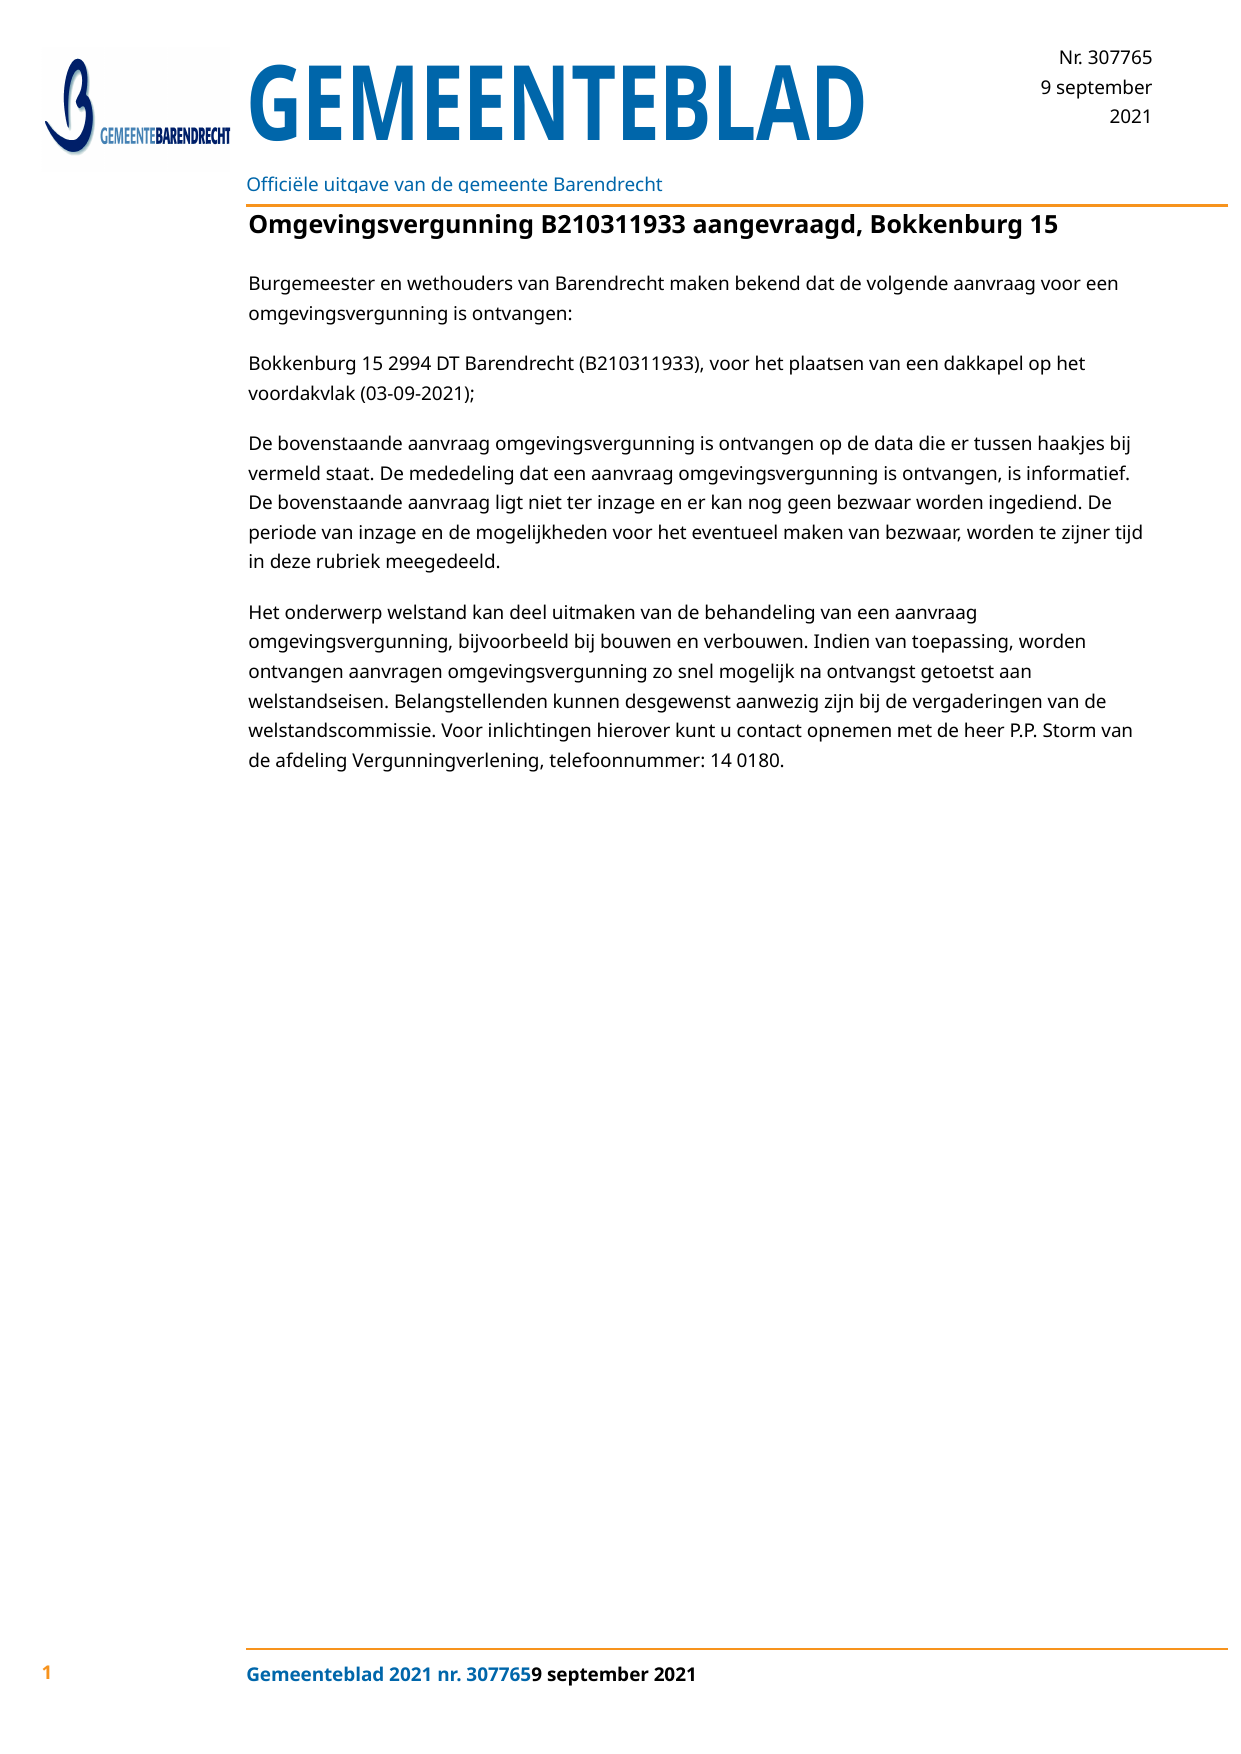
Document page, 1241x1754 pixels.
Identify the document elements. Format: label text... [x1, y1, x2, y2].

text Bokkenburg 15 2994 DT Barendrecht (B210311933), voor het plaatsen van een dakkapel op het voordakvlak (03-09-2021); [248, 350, 1152, 406]
picture [41, 47, 231, 172]
text Omgevingsvergunning B210311933 aangevraagd, Bokkenburg 15 [248, 207, 1152, 241]
text De bovenstaande aanvraag omgevingsvergunning is ontvangen op de data die er tussen haakjes bij vermeld staat. De mededeling dat een aanvraag omgevingsvergunning is ontvangen, is informatief. De bovenstaande aanvraag ligt niet ter inzage en er kan nog geen bezwaar worden ingediend. De periode van inzage en de mogelijkheden voor het eventueel maken van bezwaar, worden te zijner tijd in deze rubriek meegedeeld. [248, 430, 1152, 574]
text Het onderwerp welstand kan deel uitmaken van de behandeling van een aanvraag omgevingsvergunning, bijvoorbeeld bij bouwen en verbouwen. Indien van toepassing, worden ontvangen aanvragen omgevingsvergunning zo snel mogelijk na ontvangst getoetst aan welstandseisen. Belangstellenden kunnen desgewenst aanwezig zijn bij de vergaderingen van de welstandscommissie. Voor inlichtingen hierover kunt u contact opnemen met de heer P.P. Storm van de afdeling Vergunningverlening, telefoonnummer: 14 0180. [248, 599, 1152, 773]
text Burgemeester en wethouders van Barendrecht maken bekend dat de volgende aanvraag voor een omgevingsvergunning is ontvangen: [248, 270, 1152, 326]
